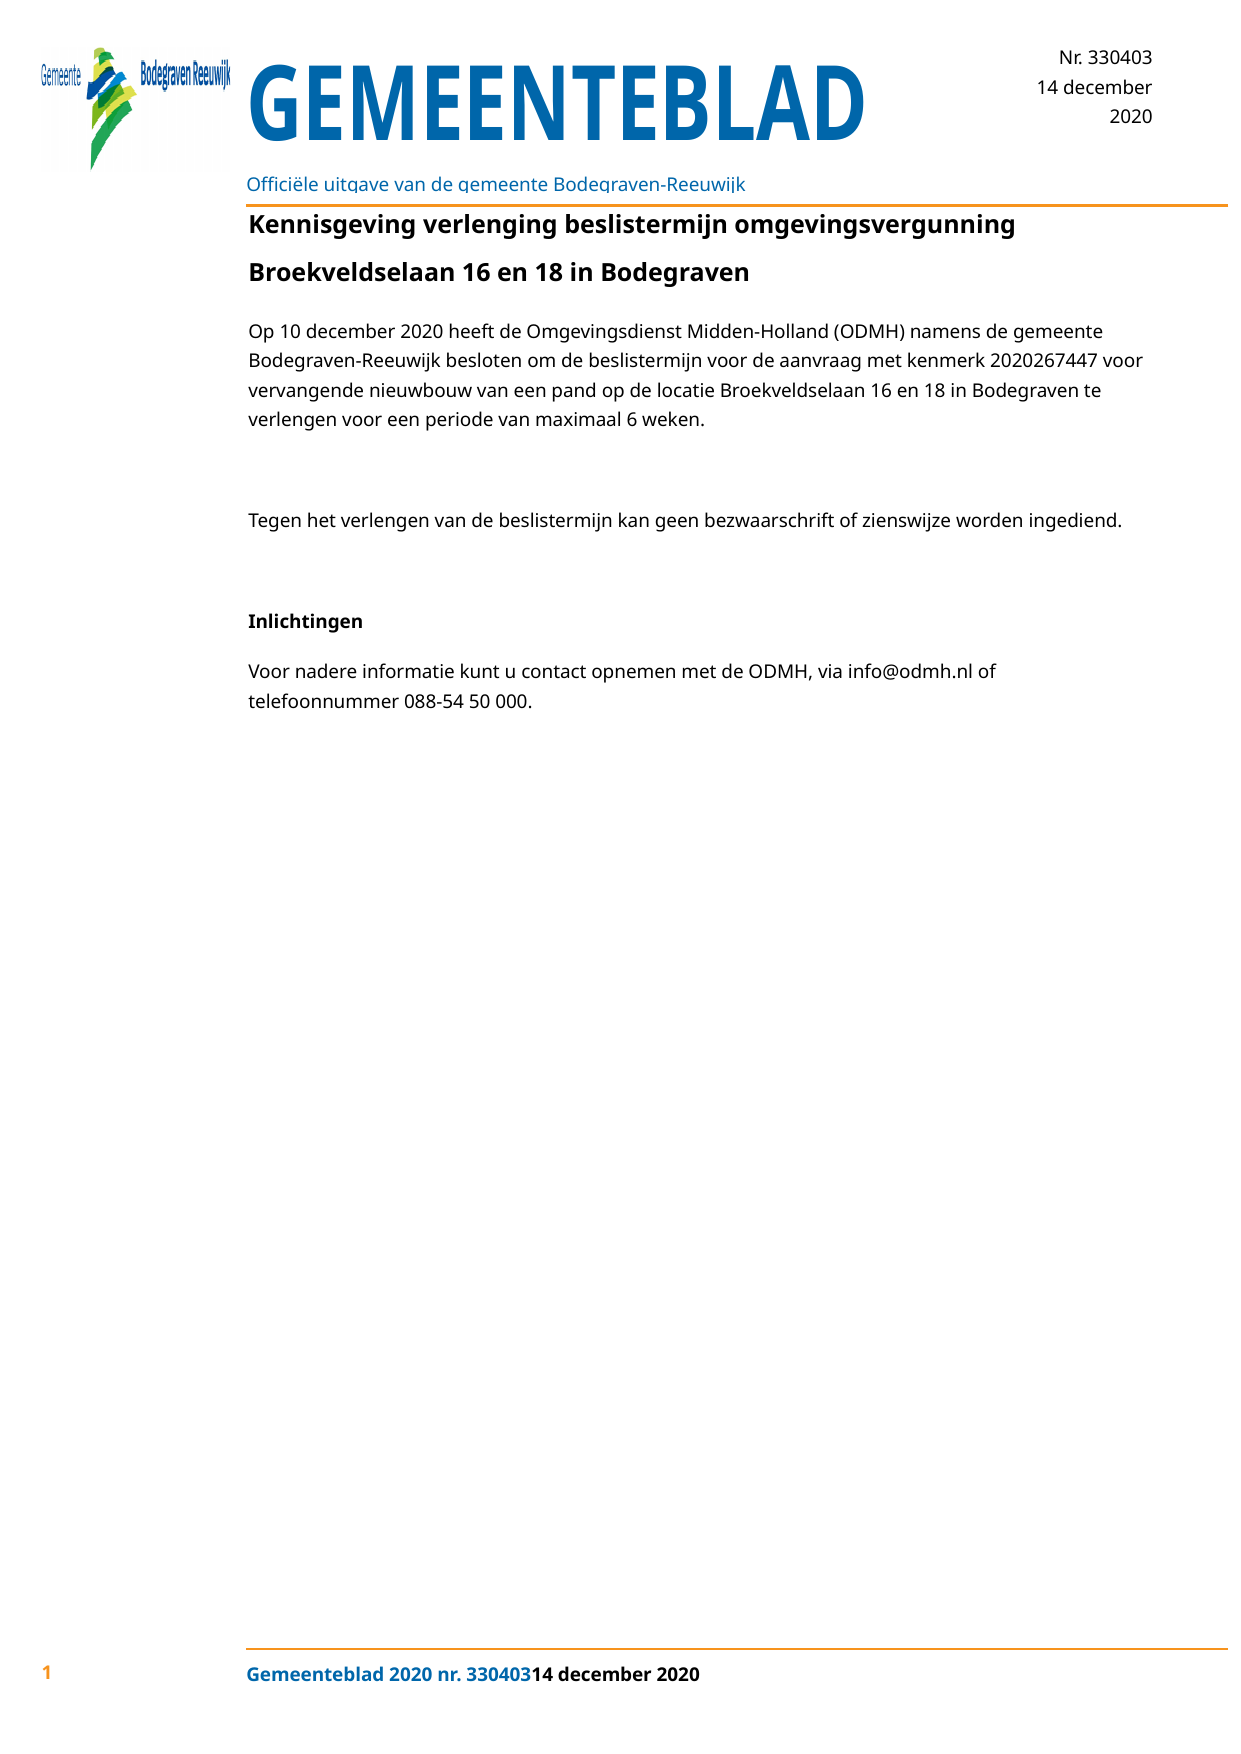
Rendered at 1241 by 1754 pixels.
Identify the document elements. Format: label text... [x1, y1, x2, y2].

text Inlichtingen [248, 608, 1152, 634]
text Op 10 december 2020 heeft de Omgevingsdienst Midden-Holland (ODMH) namens de gemeente Bodegraven-Reeuwijk besloten om de beslistermijn voor de aanvraag met kenmerk 2020267447 voor vervangende nieuwbouw van een pand op de locatie Broekveldselaan 16 en 18 in Bodegraven te verlengen voor een periode van maximaal 6 weken. [248, 318, 1152, 432]
picture [41, 47, 231, 172]
text Kennisgeving verlenging beslistermijn omgevingsvergunning Broekveldselaan 16 en 18 in Bodegraven [248, 207, 1152, 288]
text Tegen het verlengen van de beslistermijn kan geen bezwaarschrift of zienswijze worden ingediend. [248, 507, 1152, 533]
text Voor nadere informatie kunt u contact opnemen met de ODMH, via info@odmh.nl of telefoonnummer 088-54 50 000. [248, 659, 1152, 714]
